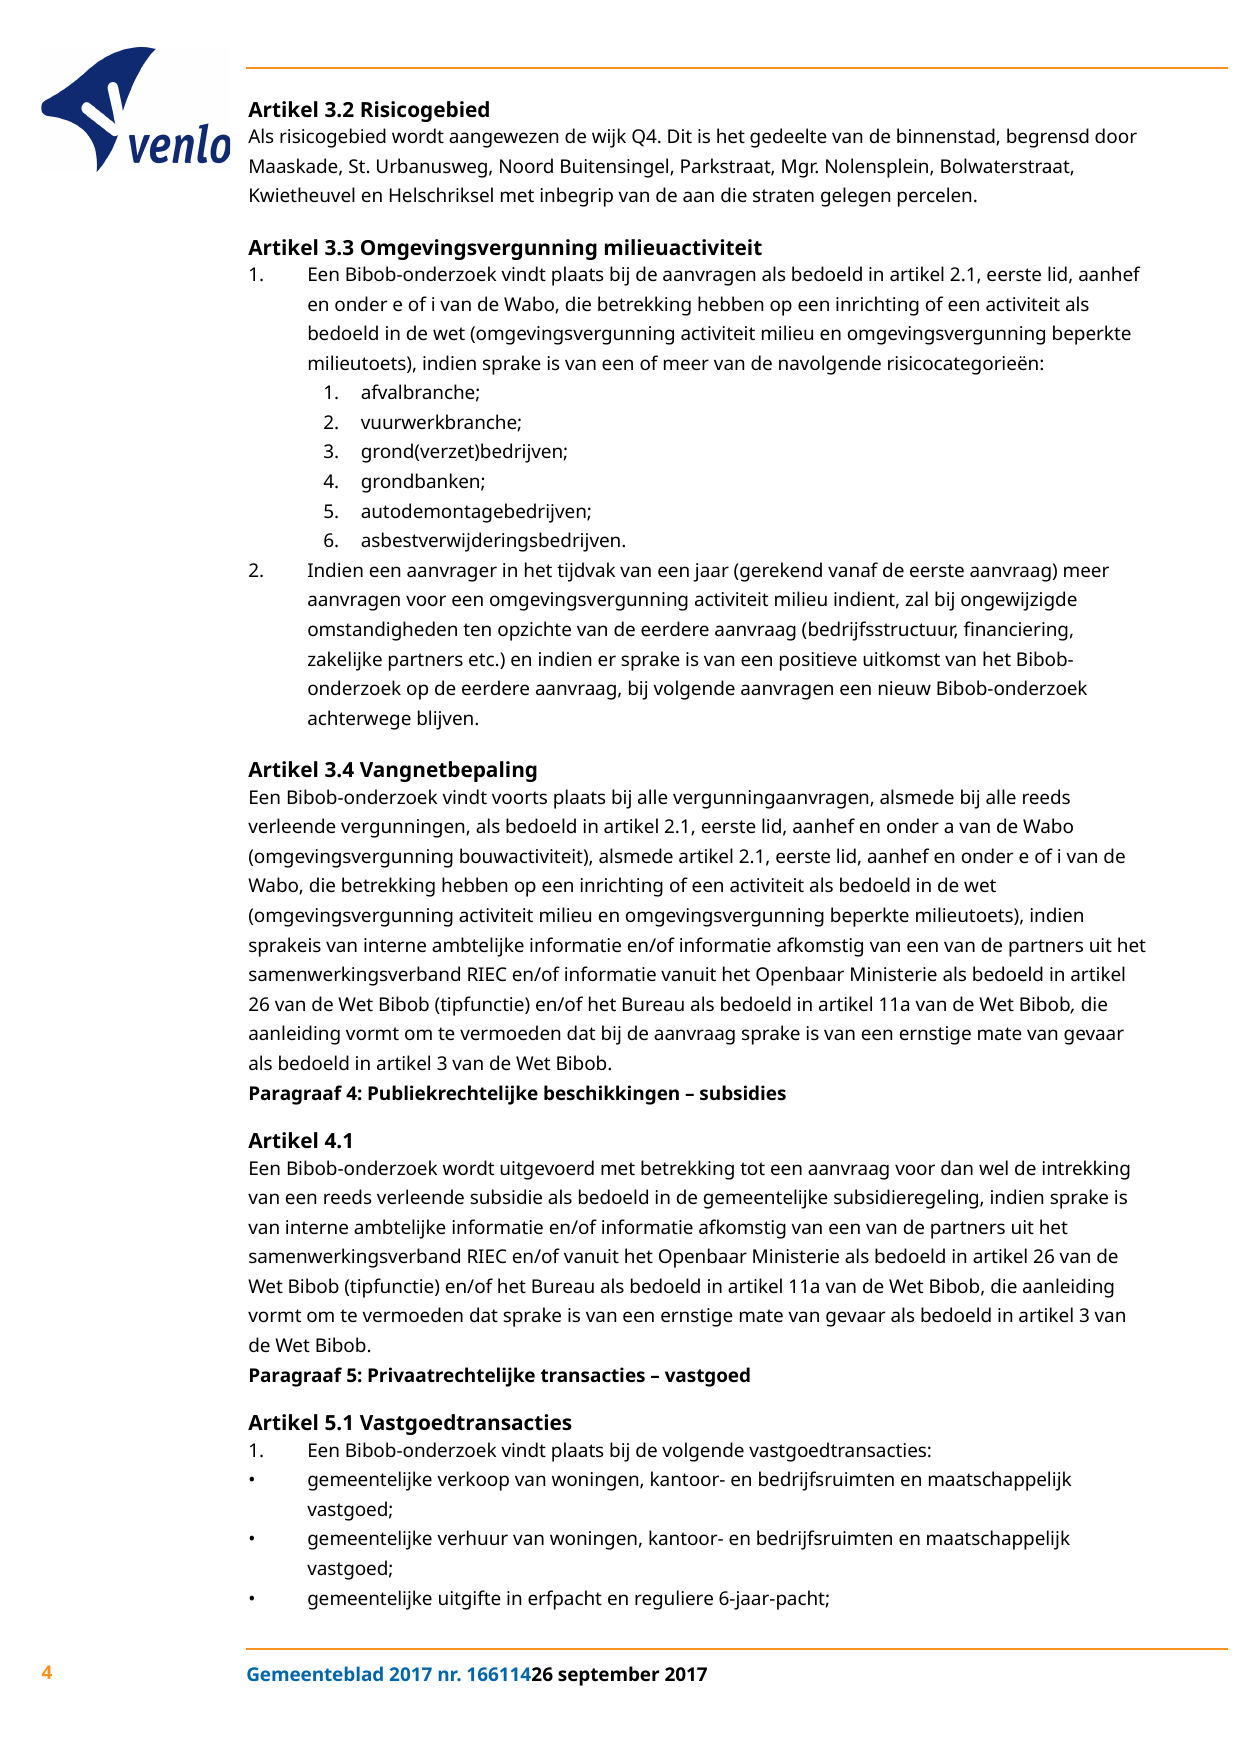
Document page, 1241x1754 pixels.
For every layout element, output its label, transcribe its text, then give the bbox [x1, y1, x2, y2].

text Artikel 5.1 Vastgoedtransacties [248, 1408, 1152, 1437]
list afvalbranche; [323, 379, 1152, 405]
list vuurwerkbranche; [323, 409, 1152, 435]
list autodemontagebedrijven; [323, 498, 1152, 524]
text Artikel 3.3 Omgevingsvergunning milieuactiviteit [248, 233, 1152, 261]
text Als risicogebied wordt aangewezen de wijk Q4. Dit is het gedeelte van de binnenstad, begrensd door Maaskade, St. Urbanusweg, Noord Buitensingel, Parkstraat, Mgr. Nolensplein, Bolwaterstraat, Kwietheuvel en Helschriksel met inbegrip van de aan die straten gelegen percelen. [248, 123, 1152, 208]
text Artikel 4.1 [248, 1126, 1152, 1155]
text Artikel 3.4 Vangnetbepaling [248, 755, 1152, 784]
text Een Bibob-onderzoek wordt uitgevoerd met betrekking tot een aanvraag voor dan wel de intrekking van een reeds verleende subsidie als bedoeld in de gemeentelijke subsidieregeling, indien sprake is van interne ambtelijke informatie en/of informatie afkomstig van een van de partners uit het samenwerkingsverband RIEC en/of vanuit het Openbaar Ministerie als bedoeld in artikel 26 van de Wet Bibob (tipfunctie) en/of het Bureau als bedoeld in artikel 11a van de Wet Bibob, die aanleiding vormt om te vermoeden dat sprake is van een ernstige mate van gevaar als bedoeld in artikel 3 van de Wet Bibob. [248, 1155, 1152, 1358]
text Een Bibob-onderzoek vindt voorts plaats bij alle vergunningaanvragen, alsmede bij alle reeds verleende vergunningen, als bedoeld in artikel 2.1, eerste lid, aanhef en onder a van de Wabo (omgevingsvergunning bouwactiviteit), alsmede artikel 2.1, eerste lid, aanhef en onder e of i van de Wabo, die betrekking hebben op een inrichting of een activiteit als bedoeld in de wet (omgevingsvergunning activiteit milieu en omgevingsvergunning beperkte milieutoets), indien sprakeis van interne ambtelijke informatie en/of informatie afkomstig van een van de partners uit het samenwerkingsverband RIEC en/of informatie vanuit het Openbaar Ministerie als bedoeld in artikel 26 van de Wet Bibob (tipfunctie) en/of het Bureau als bedoeld in artikel 11a van de Wet Bibob, die aanleiding vormt om te vermoeden dat bij de aanvraag sprake is van een ernstige mate van gevaar als bedoeld in artikel 3 van de Wet Bibob. [248, 784, 1152, 1076]
picture [41, 47, 231, 172]
text Artikel 3.2 Risicogebied [248, 95, 1152, 123]
list Een Bibob-onderzoek vindt plaats bij de volgende vastgoedtransacties: [248, 1437, 1152, 1462]
text Paragraaf 4: Publiekrechtelijke beschikkingen – subsidies [248, 1080, 1152, 1105]
list grond(verzet)bedrijven; [323, 439, 1152, 464]
list gemeentelijke uitgifte in erfpacht en reguliere 6-jaar-pacht; [248, 1585, 1152, 1610]
list Een Bibob-onderzoek vindt plaats bij de aanvragen als bedoeld in artikel 2.1, eerste lid, aanhef en onder e of i van de Wabo, die betrekking hebben op een inrichting of een activiteit als bedoeld in de wet (omgevingsvergunning activiteit milieu en omgevingsvergunning beperkte milieutoets), indien sprake is van een of meer van de navolgende risicocategorieën: [248, 261, 1152, 376]
list gemeentelijke verhuur van woningen, kantoor- en bedrijfsruimten en maatschappelijk vastgoed; [248, 1526, 1152, 1581]
list gemeentelijke verkoop van woningen, kantoor- en bedrijfsruimten en maatschappelijk vastgoed; [248, 1466, 1152, 1522]
list asbestverwijderingsbedrijven. [323, 527, 1152, 553]
list grondbanken; [323, 468, 1152, 494]
text Paragraaf 5: Privaatrechtelijke transacties – vastgoed [248, 1362, 1152, 1387]
list Indien een aanvrager in het tijdvak van een jaar (gerekend vanaf de eerste aanvraag) meer aanvragen voor een omgevingsvergunning activiteit milieu indient, zal bij ongewijzigde omstandigheden ten opzichte van de eerdere aanvraag (bedrijfsstructuur, financiering, zakelijke partners etc.) en indien er sprake is van een positieve uitkomst van het Bibob-onderzoek op de eerdere aanvraag, bij volgende aanvragen een nieuw Bibob-onderzoek achterwege blijven. [248, 557, 1152, 731]
